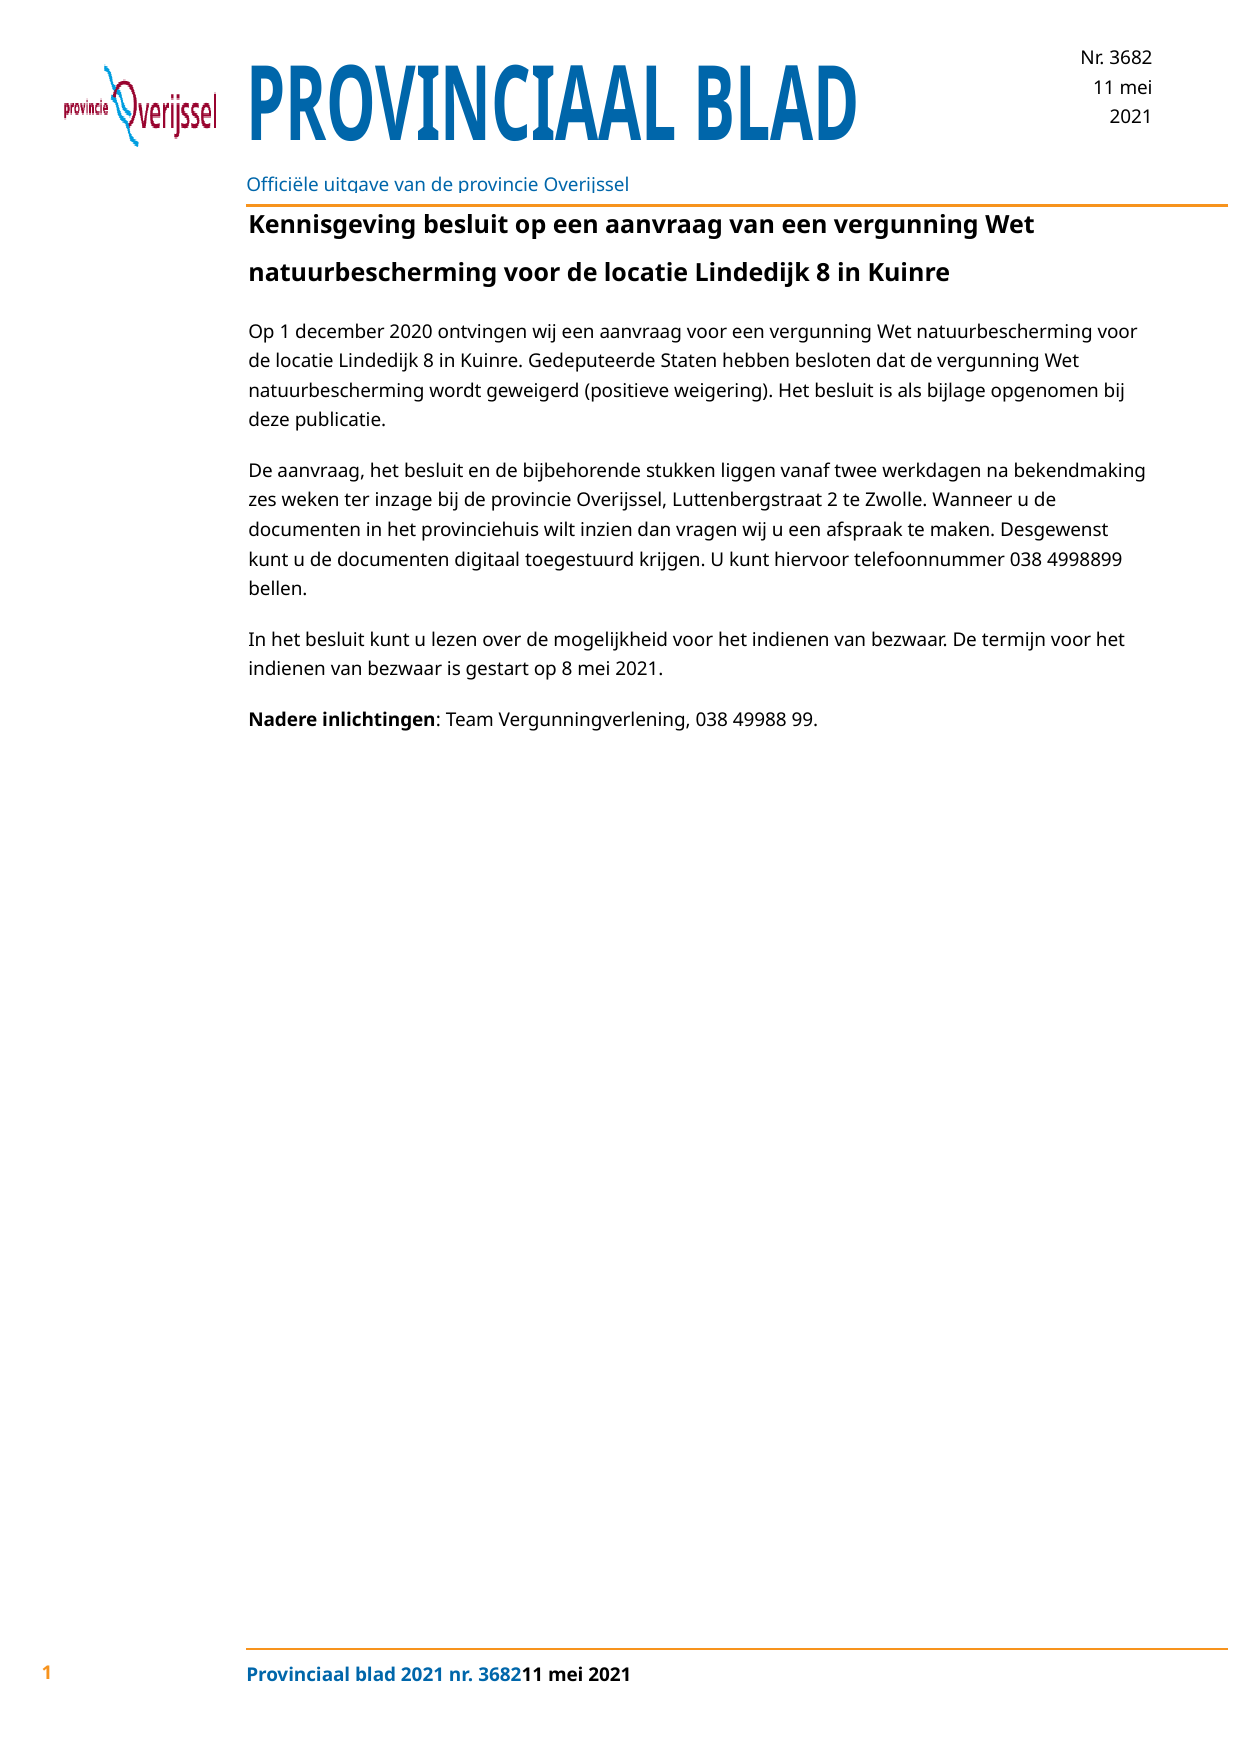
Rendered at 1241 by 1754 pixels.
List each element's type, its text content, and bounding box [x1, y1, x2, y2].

text De aanvraag, het besluit en de bijbehorende stukken liggen vanaf twee werkdagen na bekendmaking zes weken ter inzage bij de provincie Overijssel, Luttenbergstraat 2 te Zwolle. Wanneer u de documenten in het provinciehuis wilt inzien dan vragen wij u een afspraak te maken. Desgewenst kunt u de documenten digitaal toegestuurd krijgen. U kunt hiervoor telefoonnummer 038 4998899 bellen. [248, 457, 1152, 601]
picture [41, 47, 231, 172]
text Op 1 december 2020 ontvingen wij een aanvraag voor een vergunning Wet natuurbescherming voor de locatie Lindedijk 8 in Kuinre. Gedeputeerde Staten hebben besloten dat de vergunning Wet natuurbescherming wordt geweigerd (positieve weigering). Het besluit is als bijlage opgenomen bij deze publicatie. [248, 318, 1152, 432]
text In het besluit kunt u lezen over de mogelijkheid voor het indienen van bezwaar. De termijn voor het indienen van bezwaar is gestart op 8 mei 2021. [248, 626, 1152, 681]
text Kennisgeving besluit op een aanvraag van een vergunning Wet natuurbescherming voor de locatie Lindedijk 8 in Kuinre [248, 207, 1152, 288]
text Nadere inlichtingen: Team Vergunningverlening, 038 49988 99. [248, 706, 1152, 732]
